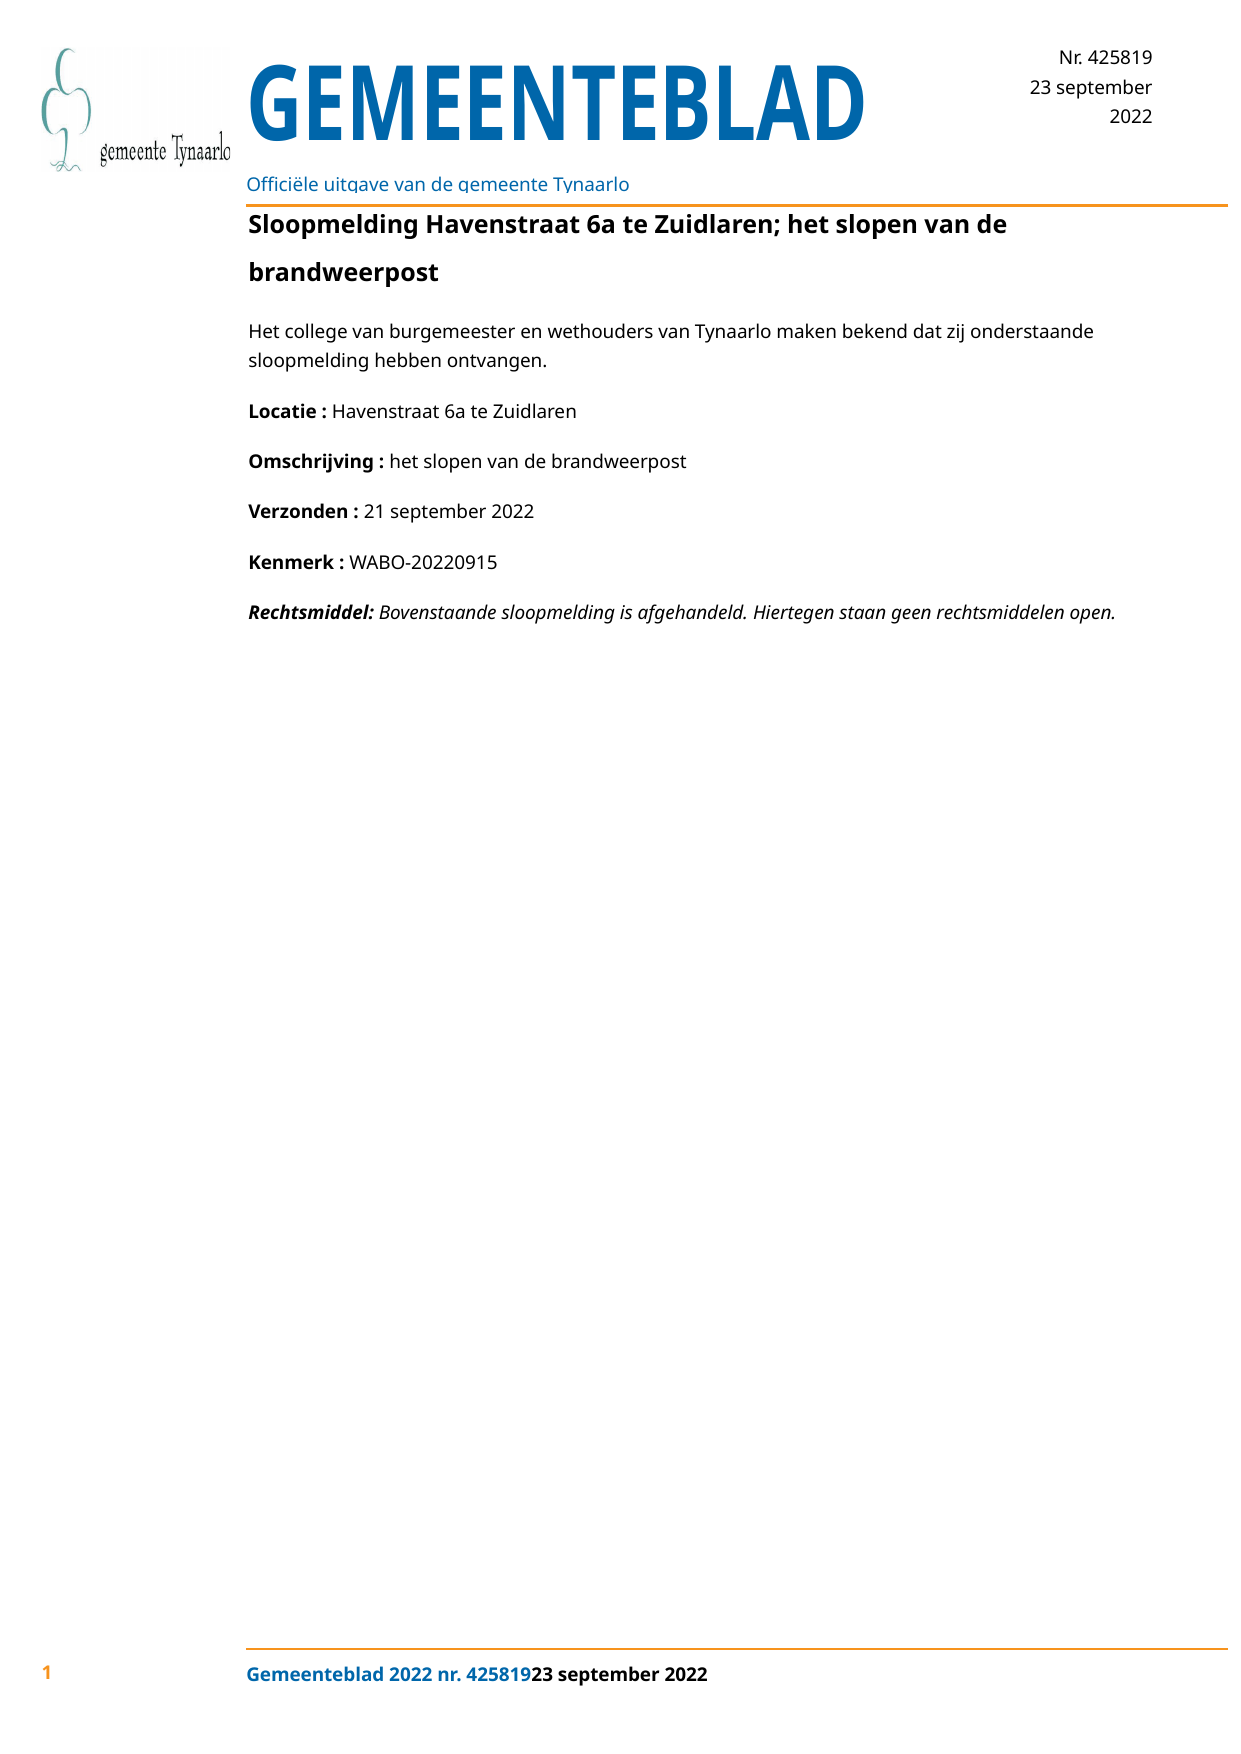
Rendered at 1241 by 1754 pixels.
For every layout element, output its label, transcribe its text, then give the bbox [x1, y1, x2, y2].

text Locatie : Havenstraat 6a te Zuidlaren [248, 398, 1152, 424]
text Sloopmelding Havenstraat 6a te Zuidlaren; het slopen van de brandweerpost [248, 207, 1152, 288]
text Het college van burgemeester en wethouders van Tynaarlo maken bekend dat zij onderstaande sloopmelding hebben ontvangen. [248, 318, 1152, 373]
picture [41, 47, 231, 172]
text Verzonden : 21 september 2022 [248, 499, 1152, 524]
text Rechtsmiddel: Bovenstaande sloopmelding is afgehandeld. Hiertegen staan geen rechtsmiddelen open. [248, 599, 1152, 625]
text Kenmerk : WABO-20220915 [248, 549, 1152, 575]
text Omschrijving : het slopen van de brandweerpost [248, 448, 1152, 474]
